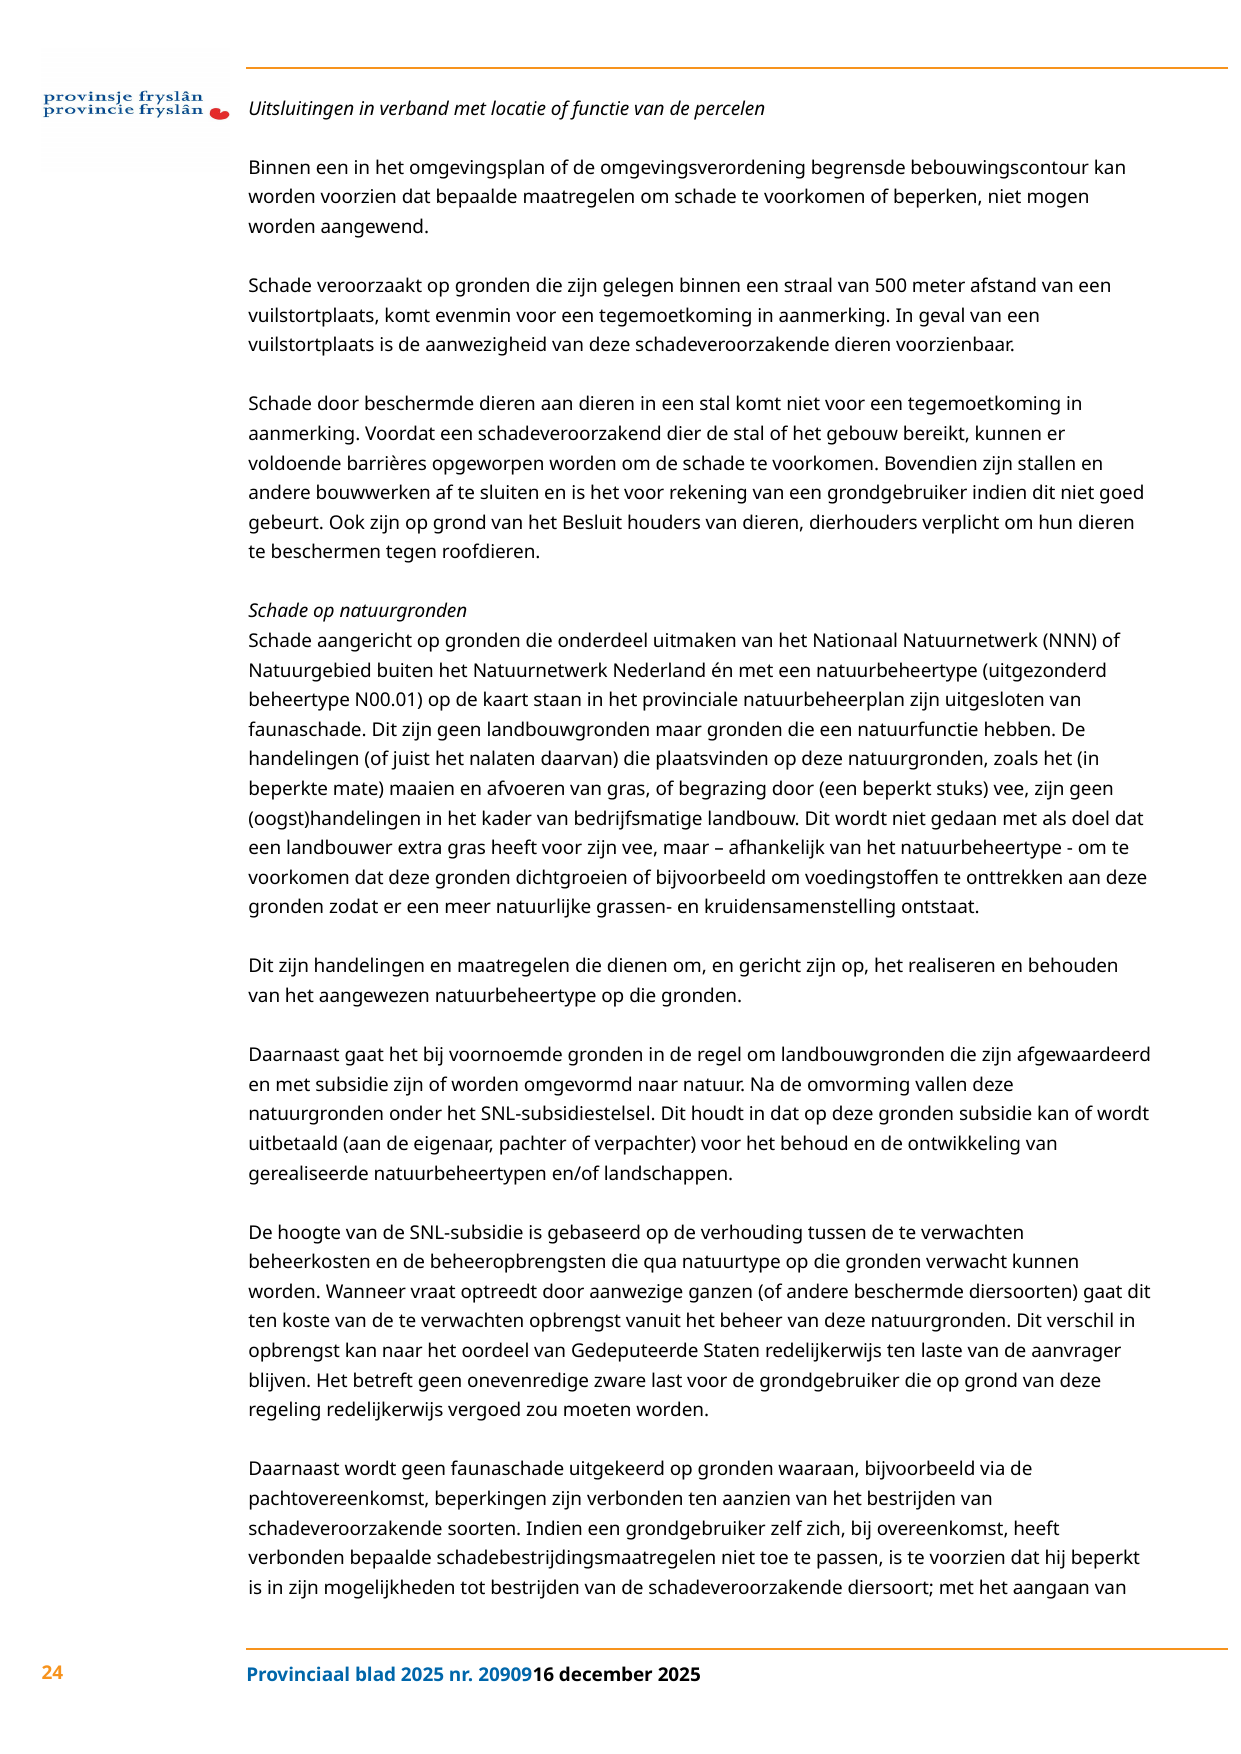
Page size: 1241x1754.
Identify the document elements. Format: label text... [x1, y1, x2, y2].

picture [41, 47, 231, 172]
text Dit zijn handelingen en maatregelen die dienen om, en gericht zijn op, het realiseren en behouden van het aangewezen natuurbeheertype op die gronden. [248, 953, 1152, 1008]
text Daarnaast wordt geen faunaschade uitgekeerd op gronden waaraan, bijvoorbeeld via de pachtovereenkomst, beperkingen zijn verbonden ten aanzien van het bestrijden van schadeveroorzakende soorten. Indien een grondgebruiker zelf zich, bij overeenkomst, heeft verbonden bepaalde schadebestrijdingsmaatregelen niet toe te passen, is te voorzien dat hij beperkt is in zijn mogelijkheden tot bestrijden van de schadeveroorzakende diersoort; met het aangaan van [248, 1456, 1152, 1600]
text Schade aangericht op gronden die onderdeel uitmaken van het Nationaal Natuurnetwerk (NNN) of Natuurgebied buiten het Natuurnetwerk Nederland én met een natuurbeheertype (uitgezonderd beheertype N00.01) op de kaart staan in het provinciale natuurbeheerplan zijn uitgesloten van faunaschade. Dit zijn geen landbouwgronden maar gronden die een natuurfunctie hebben. De handelingen (of juist het nalaten daarvan) die plaatsvinden op deze natuurgronden, zoals het (in beperkte mate) maaien en afvoeren van gras, of begrazing door (een beperkt stuks) vee, zijn geen (oogst)handelingen in het kader van bedrijfsmatige landbouw. Dit wordt niet gedaan met als doel dat een landbouwer extra gras heeft voor zijn vee, maar – afhankelijk van het natuurbeheertype - om te voorkomen dat deze gronden dichtgroeien of bijvoorbeeld om voedingstoffen te onttrekken aan deze gronden zodat er een meer natuurlijke grassen- en kruidensamenstelling ontstaat. [248, 627, 1152, 919]
text Daarnaast gaat het bij voornoemde gronden in de regel om landbouwgronden die zijn afgewaardeerd en met subsidie zijn of worden omgevormd naar natuur. Na de omvorming vallen deze natuurgronden onder het SNL-subsidiestelsel. Dit houdt in dat op deze gronden subsidie kan of wordt uitbetaald (aan de eigenaar, pachter of verpachter) voor het behoud en de ontwikkeling van gerealiseerde natuurbeheertypen en/of landschappen. [248, 1041, 1152, 1186]
text Uitsluitingen in verband met locatie of functie van de percelen [248, 95, 1152, 121]
text Schade door beschermde dieren aan dieren in een stal komt niet voor een tegemoetkoming in aanmerking. Voordat een schadeveroorzakend dier de stal of het gebouw bereikt, kunnen er voldoende barrières opgeworpen worden om de schade te voorkomen. Bovendien zijn stallen en andere bouwwerken af te sluiten en is het voor rekening van een grondgebruiker indien dit niet goed gebeurt. Ook zijn op grond van het Besluit houders van dieren, dierhouders verplicht om hun dieren te beschermen tegen roofdieren. [248, 391, 1152, 564]
text Binnen een in het omgevingsplan of de omgevingsverordening begrensde bebouwingscontour kan worden voorzien dat bepaalde maatregelen om schade te voorkomen of beperken, niet mogen worden aangewend. [248, 154, 1152, 239]
text De hoogte van de SNL-subsidie is gebaseerd op de verhouding tussen de te verwachten beheerkosten en de beheeropbrengsten die qua natuurtype op die gronden verwacht kunnen worden. Wanneer vraat optreedt door aanwezige ganzen (of andere beschermde diersoorten) gaat dit ten koste van de te verwachten opbrengst vanuit het beheer van deze natuurgronden. Dit verschil in opbrengst kan naar het oordeel van Gedeputeerde Staten redelijkerwijs ten laste van de aanvrager blijven. Het betreft geen onevenredige zware last voor de grondgebruiker die op grond van deze regeling redelijkerwijs vergoed zou moeten worden. [248, 1219, 1152, 1422]
text Schade veroorzaakt op gronden die zijn gelegen binnen een straal van 500 meter afstand van een vuilstortplaats, komt evenmin voor een tegemoetkoming in aanmerking. In geval van een vuilstortplaats is de aanwezigheid van deze schadeveroorzakende dieren voorzienbaar. [248, 272, 1152, 357]
text Schade op natuurgronden [248, 598, 1152, 623]
